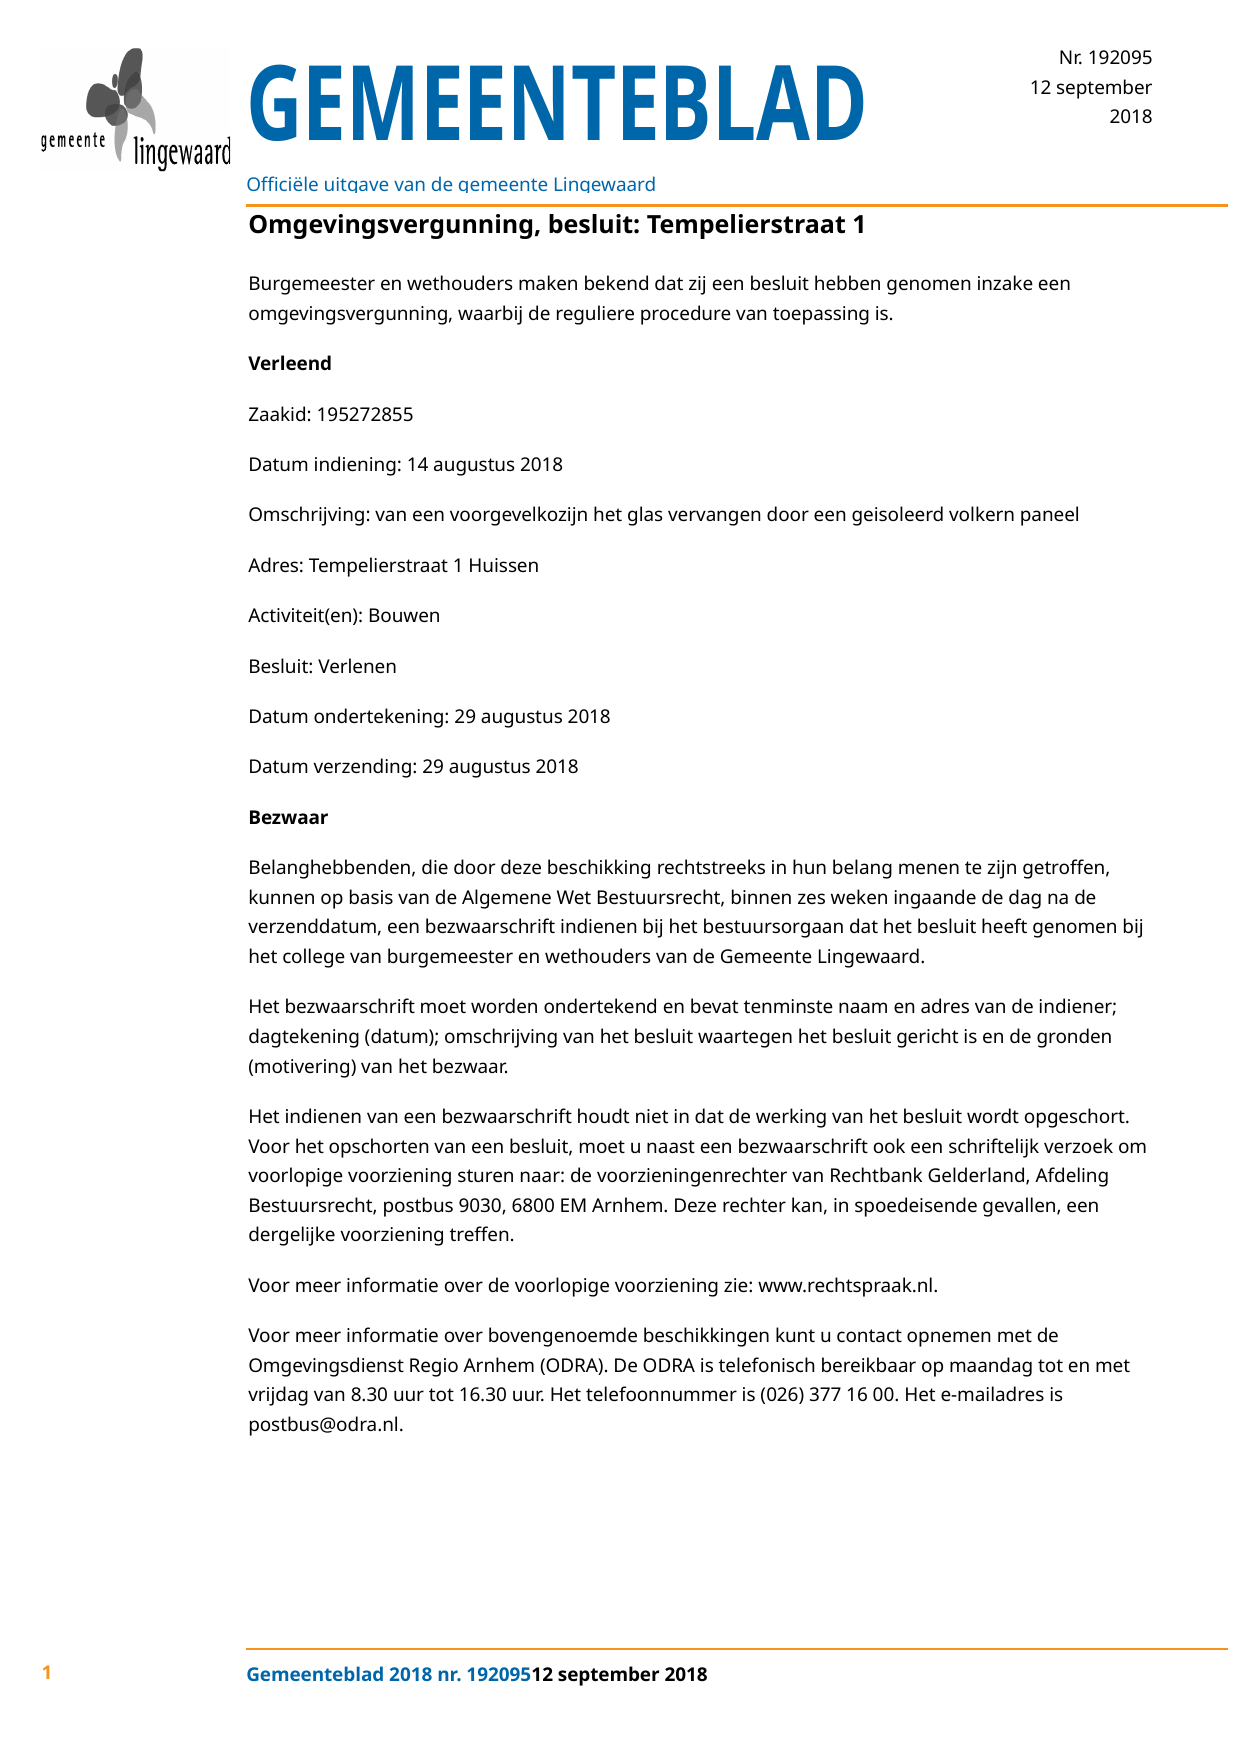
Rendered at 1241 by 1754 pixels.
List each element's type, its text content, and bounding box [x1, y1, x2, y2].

text Belanghebbenden, die door deze beschikking rechtstreeks in hun belang menen te zijn getroffen, kunnen op basis van de Algemene Wet Bestuursrecht, binnen zes weken ingaande de dag na de verzenddatum, een bezwaarschrift indienen bij het bestuursorgaan dat het besluit heeft genomen bij het college van burgemeester en wethouders van de Gemeente Lingewaard. [248, 854, 1152, 969]
text Omschrijving: van een voorgevelkozijn het glas vervangen door een geisoleerd volkern paneel [248, 502, 1152, 527]
text Datum verzending: 29 augustus 2018 [248, 754, 1152, 779]
text Adres: Tempelierstraat 1 Huissen [248, 552, 1152, 578]
text Voor meer informatie over de voorlopige voorziening zie: www.rechtspraak.nl. [248, 1272, 1152, 1298]
text Bezwaar [248, 804, 1152, 830]
text Voor meer informatie over bovengenoemde beschikkingen kunt u contact opnemen met de Omgevingsdienst Regio Arnhem (ODRA). De ODRA is telefonisch bereikbaar op maandag tot en met vrijdag van 8.30 uur tot 16.30 uur. Het telefoonnummer is (026) 377 16 00. Het e-mailadres is postbus@odra.nl. [248, 1322, 1152, 1437]
text Activiteit(en): Bouwen [248, 602, 1152, 628]
text Het indienen van een bezwaarschrift houdt niet in dat de werking van het besluit wordt opgeschort. Voor het opschorten van een besluit, moet u naast een bezwaarschrift ook een schriftelijk verzoek om voorlopige voorziening sturen naar: de voorzieningenrechter van Rechtbank Gelderland, Afdeling Bestuursrecht, postbus 9030, 6800 EM Arnhem. Deze rechter kan, in spoedeisende gevallen, een dergelijke voorziening treffen. [248, 1103, 1152, 1247]
text Burgemeester en wethouders maken bekend dat zij een besluit hebben genomen inzake een omgevingsvergunning, waarbij de reguliere procedure van toepassing is. [248, 270, 1152, 326]
text Datum ondertekening: 29 augustus 2018 [248, 703, 1152, 729]
text Verleend [248, 350, 1152, 376]
text Het bezwaarschrift moet worden ondertekend en bevat tenminste naam en adres van de indiener; dagtekening (datum); omschrijving van het besluit waartegen het besluit gericht is en de gronden (motivering) van het bezwaar. [248, 994, 1152, 1078]
text Besluit: Verlenen [248, 653, 1152, 678]
text Zaakid: 195272855 [248, 401, 1152, 426]
text Datum indiening: 14 augustus 2018 [248, 451, 1152, 477]
picture [41, 47, 231, 172]
text Omgevingsvergunning, besluit: Tempelierstraat 1 [248, 207, 1152, 241]
